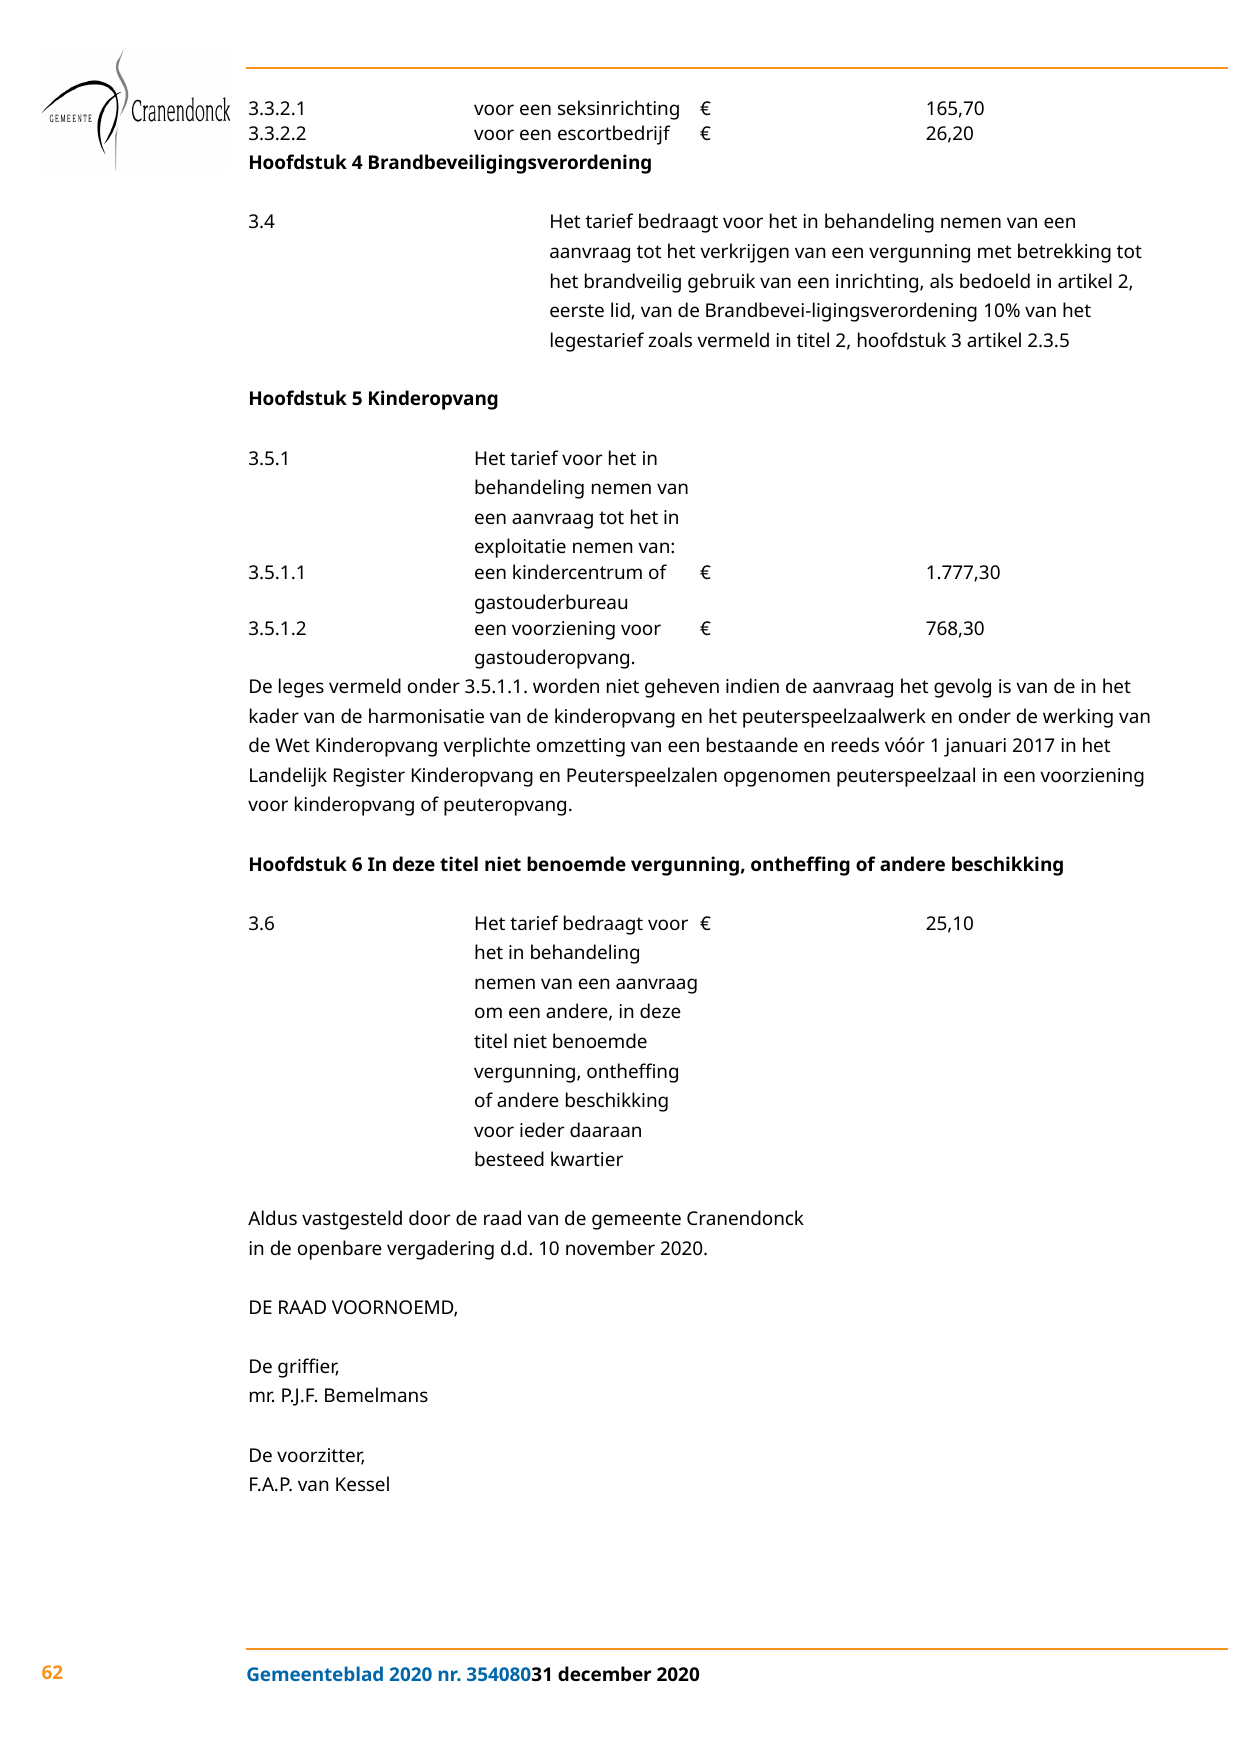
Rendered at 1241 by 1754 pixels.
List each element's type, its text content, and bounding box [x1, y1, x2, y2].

table_cell 165,70 [926, 95, 1152, 121]
table_cell 3.5.1.2 [248, 615, 474, 670]
text Hoofdstuk 4 Brandbeveiligingsverordening [248, 149, 1152, 175]
text in de openbare vergadering d.d. 10 november 2020. [248, 1235, 1152, 1261]
table_cell voor een seksinrichting [474, 95, 700, 121]
text De leges vermeld onder 3.5.1.1. worden niet geheven indien de aanvraag het gevolg is van de in het kader van de harmonisatie van de kinderopvang en het peuterspeelzaalwerk en onder de werking van de Wet Kinderopvang verplichte omzetting van een bestaande en reeds vóór 1 januari 2017 in het Landelijk Register Kinderopvang en Peuterspeelzalen opgenomen peuterspeelzaal in een voorziening voor kinderopvang of peuteropvang. [248, 673, 1152, 817]
table_cell een voorziening voor gastouderopvang. [474, 615, 700, 670]
table_cell € [700, 615, 926, 670]
text F.A.P. van Kessel [248, 1471, 1152, 1497]
table_cell € [700, 559, 926, 615]
table_header 3.6 [248, 910, 474, 1172]
table_cell een kindercentrum of gastouderbureau [474, 559, 700, 615]
table_header Het tarief bedraagt voor het in behandeling nemen van een aanvraag om een andere, in deze titel niet benoemde vergunning, ontheffing of andere beschikking voor ieder daaraan besteed kwartier [474, 910, 700, 1172]
table_header [926, 445, 1152, 559]
table_header [700, 445, 926, 559]
table_header Het tarief bedraagt voor het in behandeling nemen van een aanvraag tot het verkrijgen van een vergunning met betrekking tot het brandveilig gebruik van een inrichting, als bedoeld in artikel 2, eerste lid, van de Brandbevei-ligingsverordening 10% van het legestarief zoals vermeld in titel 2, hoofdstuk 3 artikel 2.3.5 [549, 209, 1152, 353]
table_cell voor een escortbedrijf [474, 121, 700, 146]
table_cell € [700, 121, 926, 146]
text DE RAAD VOORNOEMD, [248, 1294, 1152, 1320]
table_header 3.4 [248, 209, 549, 353]
table_header Het tarief voor het in behandeling nemen van een aanvraag tot het in exploitatie nemen van: [474, 445, 700, 559]
table_header € [700, 910, 926, 1172]
table_cell 768,30 [926, 615, 1152, 670]
text Aldus vastgesteld door de raad van de gemeente Cranendonck [248, 1205, 1152, 1231]
text De griffier, [248, 1353, 1152, 1379]
text Hoofdstuk 5 Kinderopvang [248, 386, 1152, 411]
text Hoofdstuk 6 In deze titel niet benoemde vergunning, ontheffing of andere beschikking [248, 851, 1152, 876]
table_cell 1.777,30 [926, 559, 1152, 615]
table_cell 3.3.2.2 [248, 121, 474, 146]
table_header 3.5.1 [248, 445, 474, 559]
text mr. P.J.F. Bemelmans [248, 1383, 1152, 1408]
table_cell € [700, 95, 926, 121]
picture [41, 47, 231, 172]
table_cell 26,20 [926, 121, 1152, 146]
text De voorzitter, [248, 1442, 1152, 1468]
table_cell 3.5.1.1 [248, 559, 474, 615]
table_cell 3.3.2.1 [248, 95, 474, 121]
table_header 25,10 [926, 910, 1152, 1172]
